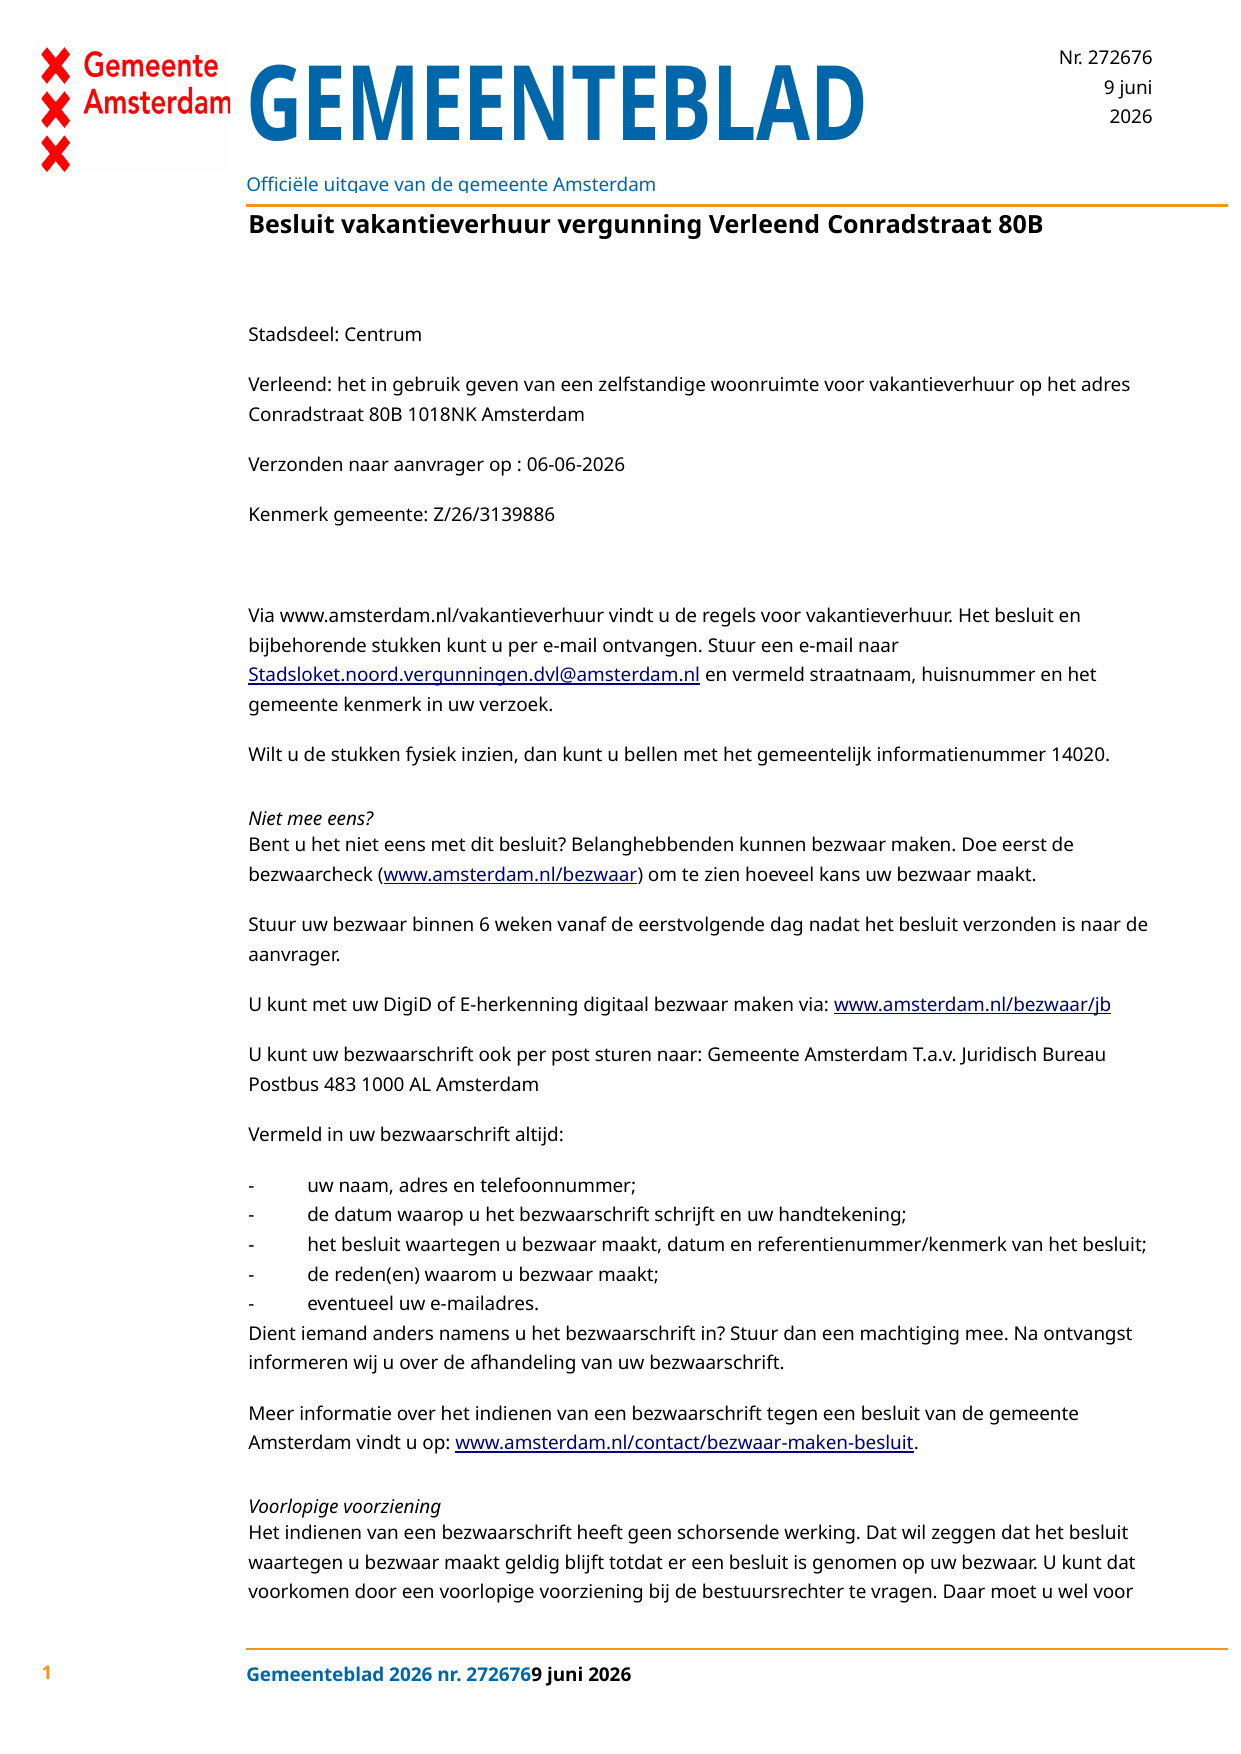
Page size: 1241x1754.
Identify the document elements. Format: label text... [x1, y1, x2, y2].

text Dient iemand anders namens u het bezwaarschrift in? Stuur dan een machtiging mee. Na ontvangst informeren wij u over de afhandeling van uw bezwaarschrift. [248, 1320, 1152, 1375]
text Verleend: het in gebruik geven van een zelfstandige woonruimte voor vakantieverhuur op het adres Conradstraat 80B 1018NK Amsterdam [248, 371, 1152, 426]
text Stadsdeel: Centrum [248, 321, 1152, 346]
text Wilt u de stukken fysiek inzien, dan kunt u bellen met het gemeentelijk informatienummer 14020. [248, 742, 1152, 767]
text Besluit vakantieverhuur vergunning Verleend Conradstraat 80B [248, 207, 1152, 241]
text Het indienen van een bezwaarschrift heeft geen schorsende werking. Dat wil zeggen dat het besluit waartegen u bezwaar maakt geldig blijft totdat er een besluit is genomen op uw bezwaar. U kunt dat voorkomen door een voorlopige voorziening bij de bestuursrechter te vragen. Daar moet u wel voor [248, 1519, 1152, 1604]
text Kenmerk gemeente: Z/26/3139886 [248, 502, 1152, 527]
text Stuur uw bezwaar binnen 6 weken vanaf de eerstvolgende dag nadat het besluit verzonden is naar de aanvrager. [248, 911, 1152, 967]
list uw naam, adres en telefoonnummer; [248, 1172, 1152, 1198]
text Bent u het niet eens met dit besluit? Belanghebbenden kunnen bezwaar maken. Doe eerst de bezwaarcheck (www.amsterdam.nl/bezwaar) om te zien hoeveel kans uw bezwaar maakt. [248, 831, 1152, 887]
text Vermeld in uw bezwaarschrift altijd: [248, 1122, 1152, 1147]
list de datum waarop u het bezwaarschrift schrijft en uw handtekening; [248, 1202, 1152, 1227]
text U kunt uw bezwaarschrift ook per post sturen naar: Gemeente Amsterdam T.a.v. Juridisch Bureau Postbus 483 1000 AL Amsterdam [248, 1042, 1152, 1097]
text Verzonden naar aanvrager op : 06-06-2026 [248, 451, 1152, 477]
list het besluit waartegen u bezwaar maakt, datum en referentienummer/kenmerk van het besluit; [248, 1231, 1152, 1257]
text Niet mee eens? [248, 806, 1152, 831]
list eventueel uw e-mailadres. [248, 1290, 1152, 1316]
text U kunt met uw DigiD of E-herkenning digitaal bezwaar maken via: www.amsterdam.nl/bezwaar/jb [248, 991, 1152, 1017]
text Meer informatie over het indienen van een bezwaarschrift tegen een besluit van de gemeente Amsterdam vindt u op: www.amsterdam.nl/contact/bezwaar-maken-besluit. [248, 1400, 1152, 1455]
text Voorlopige voorziening [248, 1493, 1152, 1519]
picture [41, 47, 231, 172]
text Via www.amsterdam.nl/vakantieverhuur vindt u de regels voor vakantieverhuur. Het besluit en bijbehorende stukken kunt u per e-mail ontvangen. Stuur een e-mail naar Stadsloket.noord.vergunningen.dvl@amsterdam.nl en vermeld straatnaam, huisnummer en het gemeente kenmerk in uw verzoek. [248, 602, 1152, 717]
list de reden(en) waarom u bezwaar maakt; [248, 1261, 1152, 1287]
